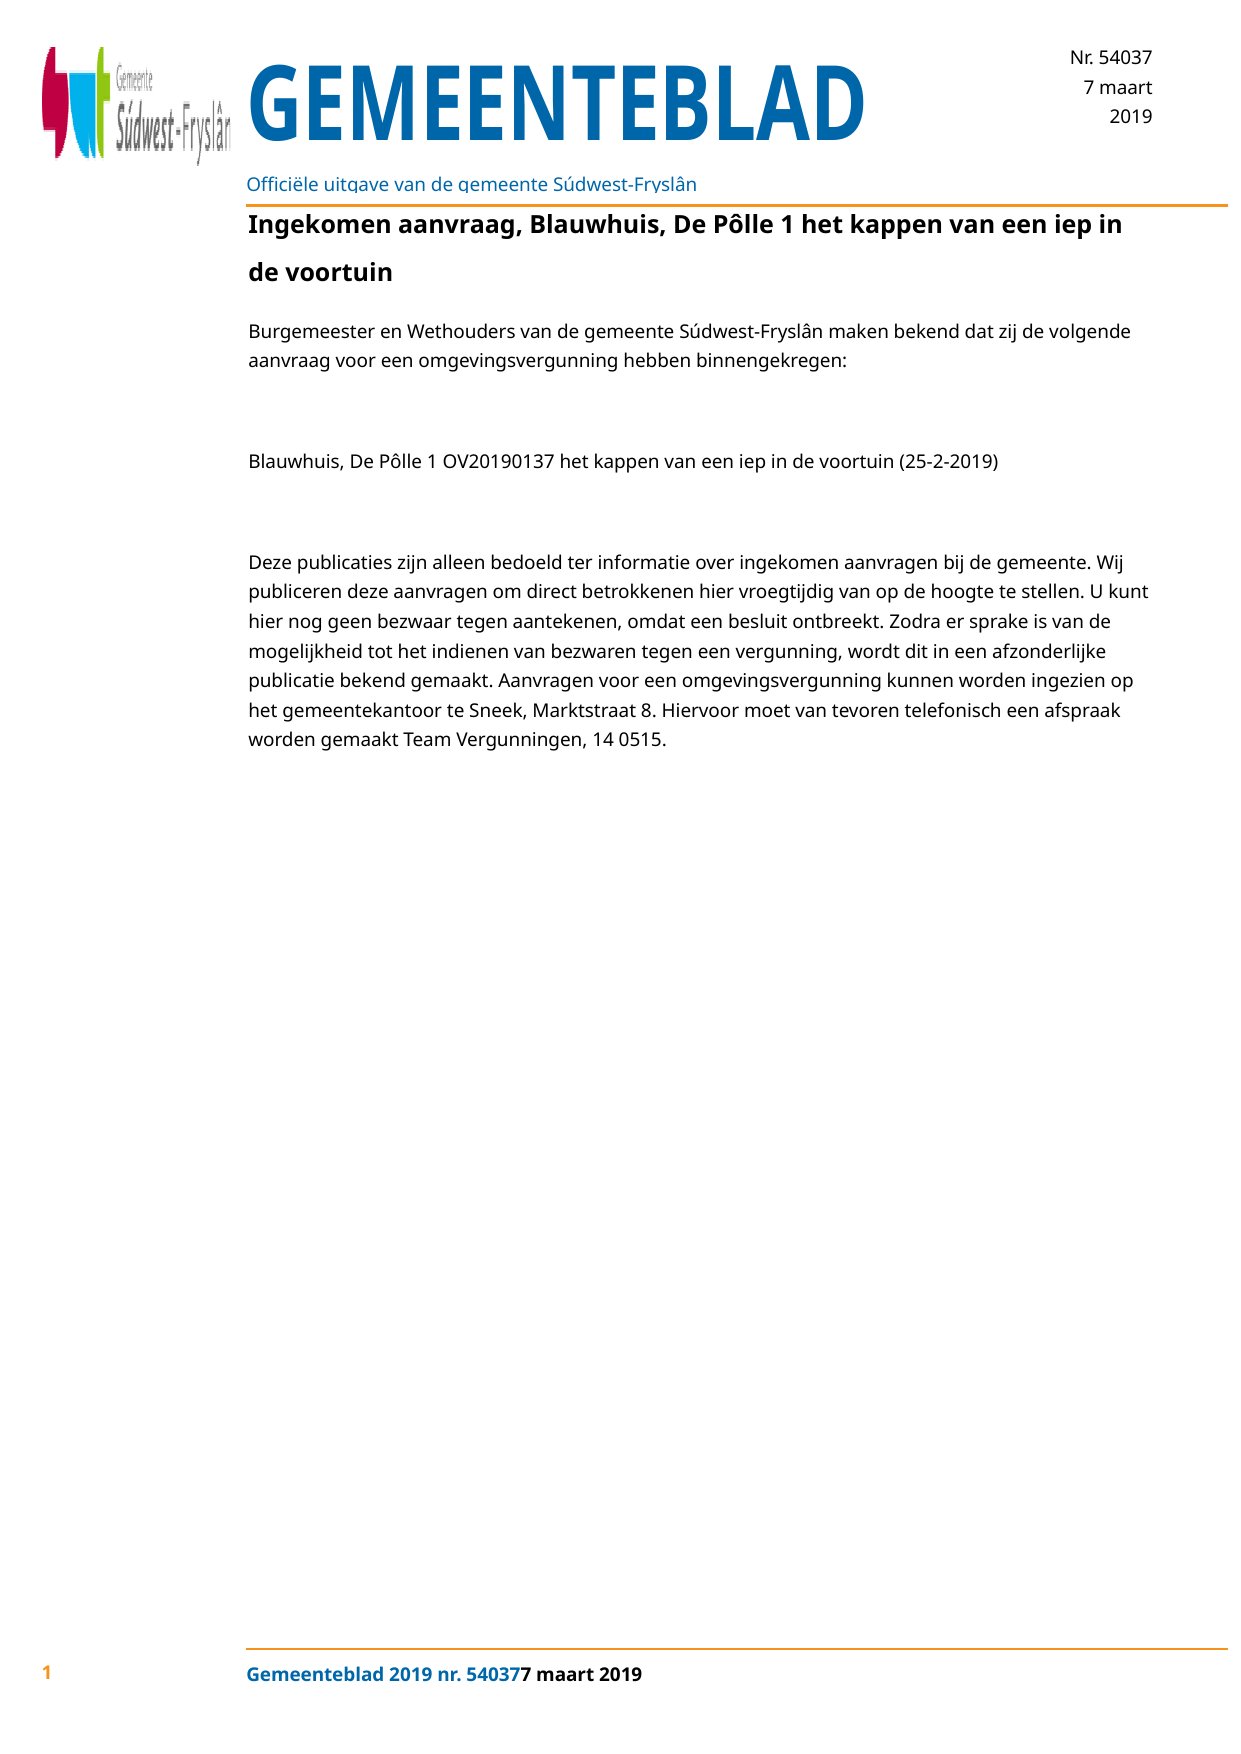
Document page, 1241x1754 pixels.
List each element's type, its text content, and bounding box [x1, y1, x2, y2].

text Ingekomen aanvraag, Blauwhuis, De Pôlle 1 het kappen van een iep in de voortuin [248, 207, 1152, 288]
picture [41, 47, 231, 172]
text Blauwhuis, De Pôlle 1 OV20190137 het kappen van een iep in de voortuin (25-2-2019) [248, 448, 1152, 474]
text Deze publicaties zijn alleen bedoeld ter informatie over ingekomen aanvragen bij de gemeente. Wij publiceren deze aanvragen om direct betrokkenen hier vroegtijdig van op de hoogte te stellen. U kunt hier nog geen bezwaar tegen aantekenen, omdat een besluit ontbreekt. Zodra er sprake is van de mogelijkheid tot het indienen van bezwaren tegen een vergunning, wordt dit in een afzonderlijke publicatie bekend gemaakt. Aanvragen voor een omgevingsvergunning kunnen worden ingezien op het gemeentekantoor te Sneek, Marktstraat 8. Hiervoor moet van tevoren telefonisch een afspraak worden gemaakt Team Vergunningen, 14 0515. [248, 549, 1152, 752]
text Burgemeester en Wethouders van de gemeente Súdwest-Fryslân maken bekend dat zij de volgende aanvraag voor een omgevingsvergunning hebben binnengekregen: [248, 318, 1152, 373]
